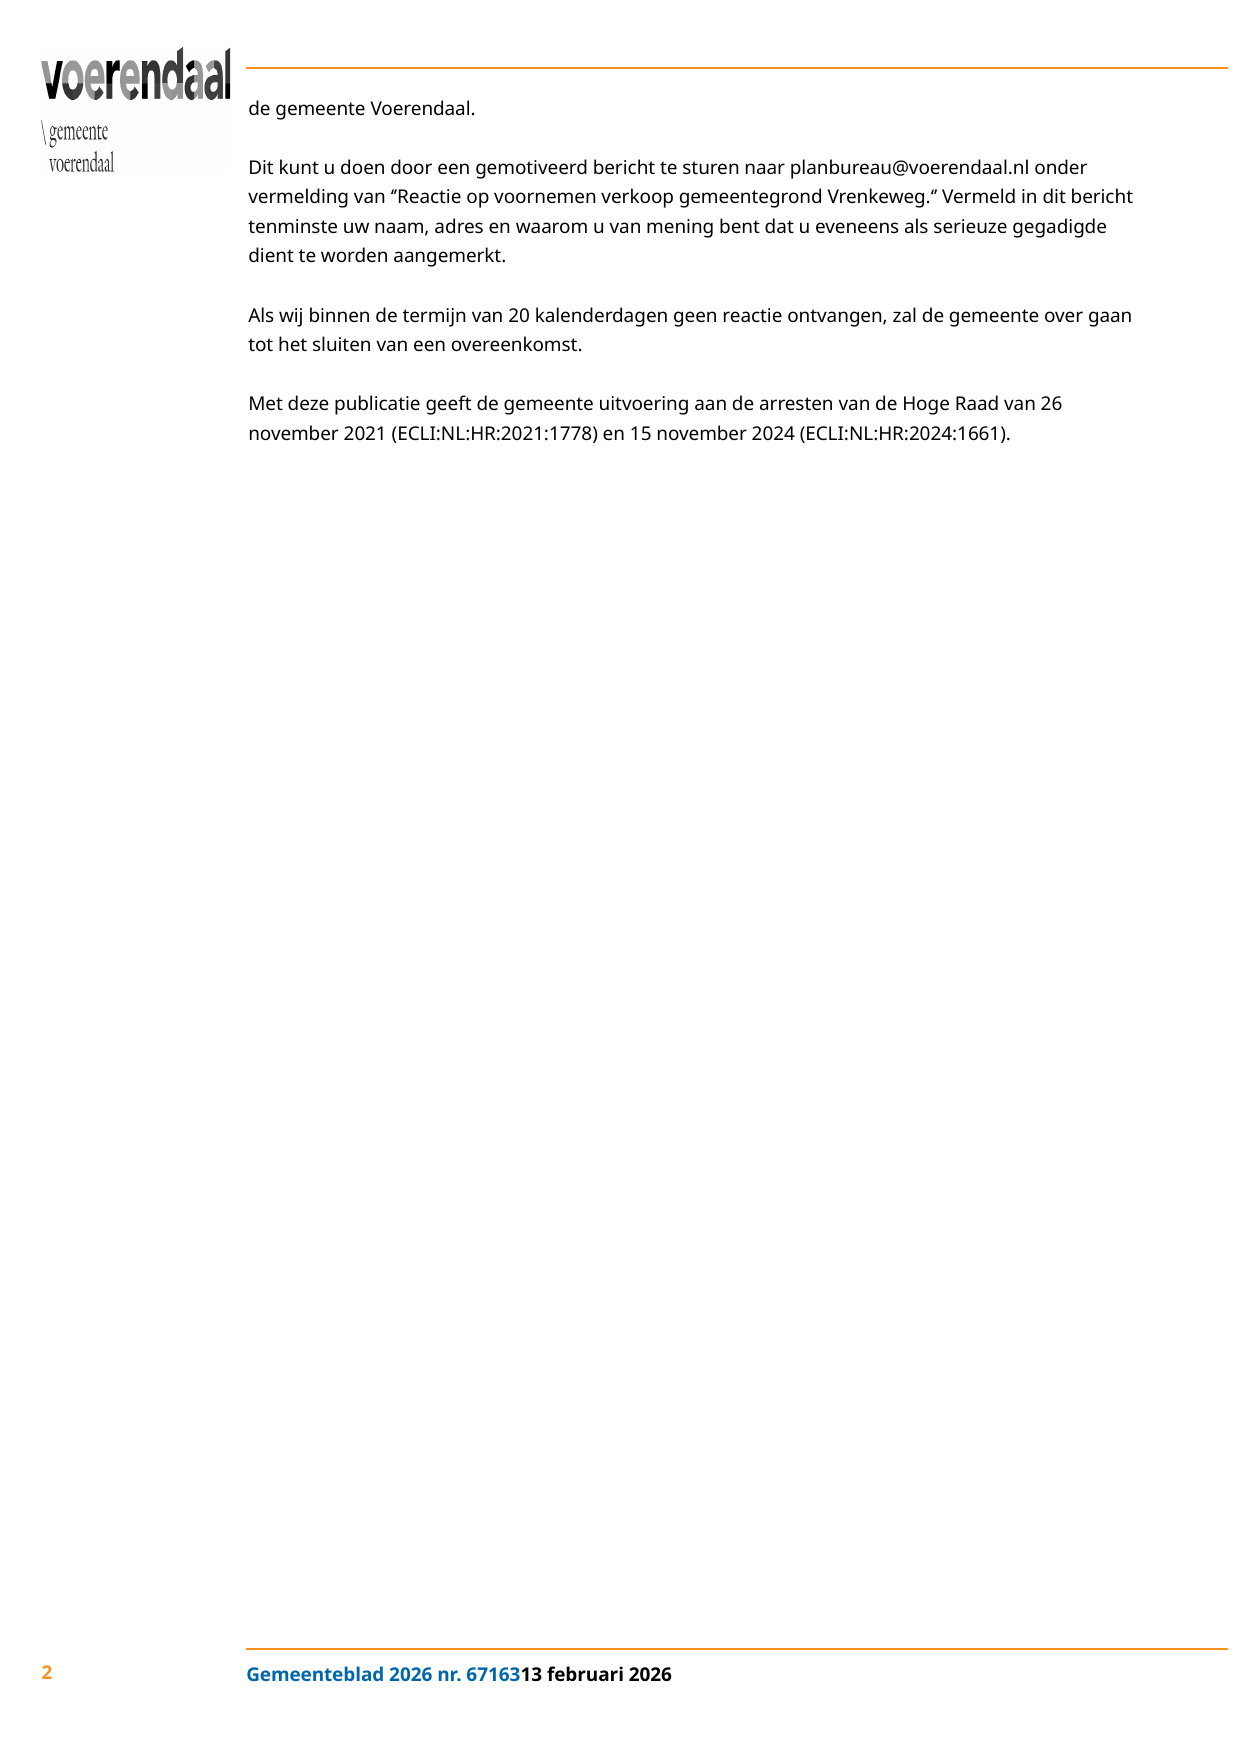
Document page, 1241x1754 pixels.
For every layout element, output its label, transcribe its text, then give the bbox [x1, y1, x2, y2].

picture [41, 47, 231, 172]
text de gemeente Voerendaal. [248, 95, 1152, 121]
text Als wij binnen de termijn van 20 kalenderdagen geen reactie ontvangen, zal de gemeente over gaan tot het sluiten van een overeenkomst. [248, 302, 1152, 357]
text Met deze publicatie geeft de gemeente uitvoering aan de arresten van de Hoge Raad van 26 november 2021 (ECLI:NL:HR:2021:1778) en 15 november 2024 (ECLI:NL:HR:2024:1661). [248, 391, 1152, 446]
text Dit kunt u doen door een gemotiveerd bericht te sturen naar planbureau@voerendaal.nl onder vermelding van ‘’Reactie op voornemen verkoop gemeentegrond Vrenkeweg.‘’ Vermeld in dit bericht tenminste uw naam, adres en waarom u van mening bent dat u eveneens als serieuze gegadigde dient te worden aangemerkt. [248, 154, 1152, 268]
